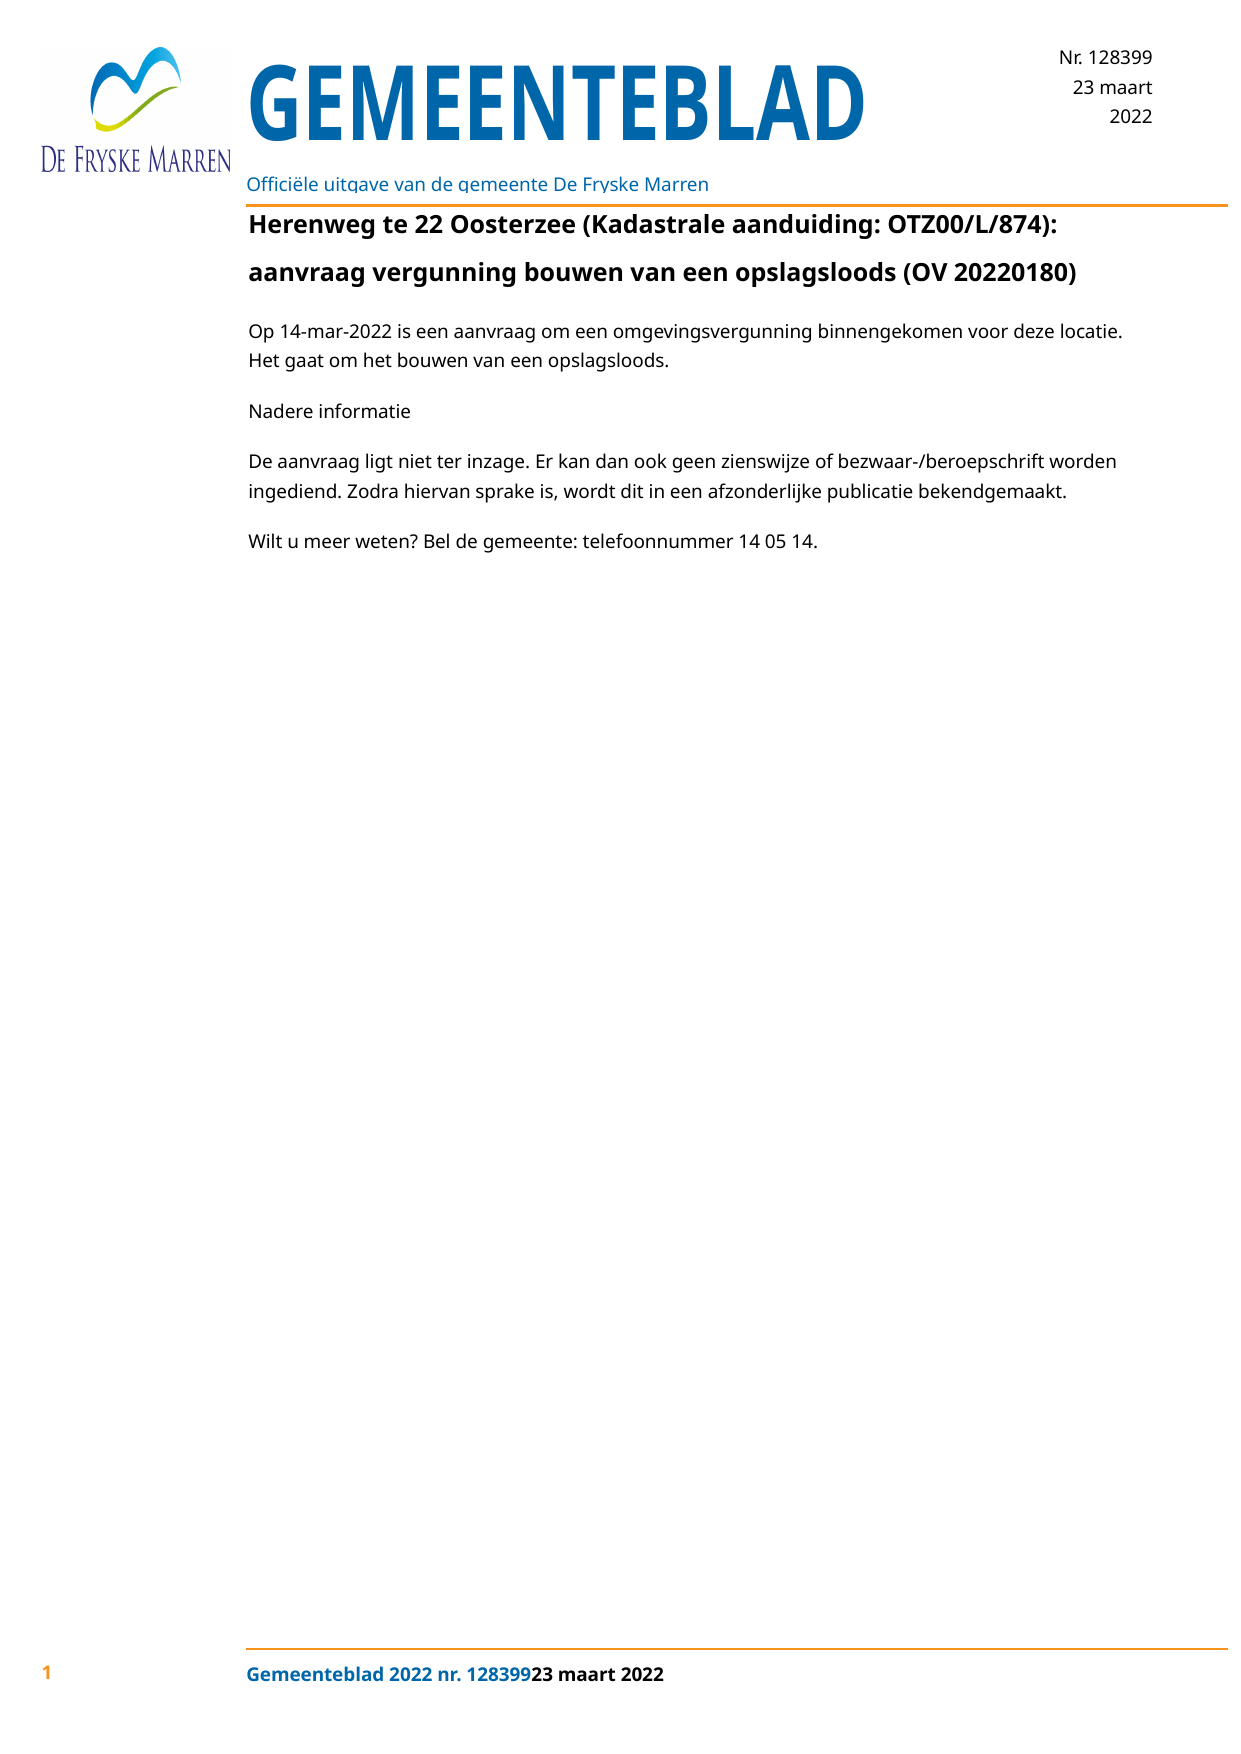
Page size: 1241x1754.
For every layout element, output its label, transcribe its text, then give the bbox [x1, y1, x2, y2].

text Nadere informatie [248, 398, 1152, 424]
text De aanvraag ligt niet ter inzage. Er kan dan ook geen zienswijze of bezwaar-/beroepschrift worden ingediend. Zodra hiervan sprake is, wordt dit in een afzonderlijke publicatie bekendgemaakt. [248, 448, 1152, 504]
text Op 14-mar-2022 is een aanvraag om een omgevingsvergunning binnengekomen voor deze locatie. Het gaat om het bouwen van een opslagsloods. [248, 318, 1152, 373]
text Herenweg te 22 Oosterzee (Kadastrale aanduiding: OTZ00/L/874): aanvraag vergunning bouwen van een opslagsloods (OV 20220180) [248, 207, 1152, 288]
text Wilt u meer weten? Bel de gemeente: telefoonnummer 14 05 14. [248, 528, 1152, 554]
picture [41, 47, 231, 172]
